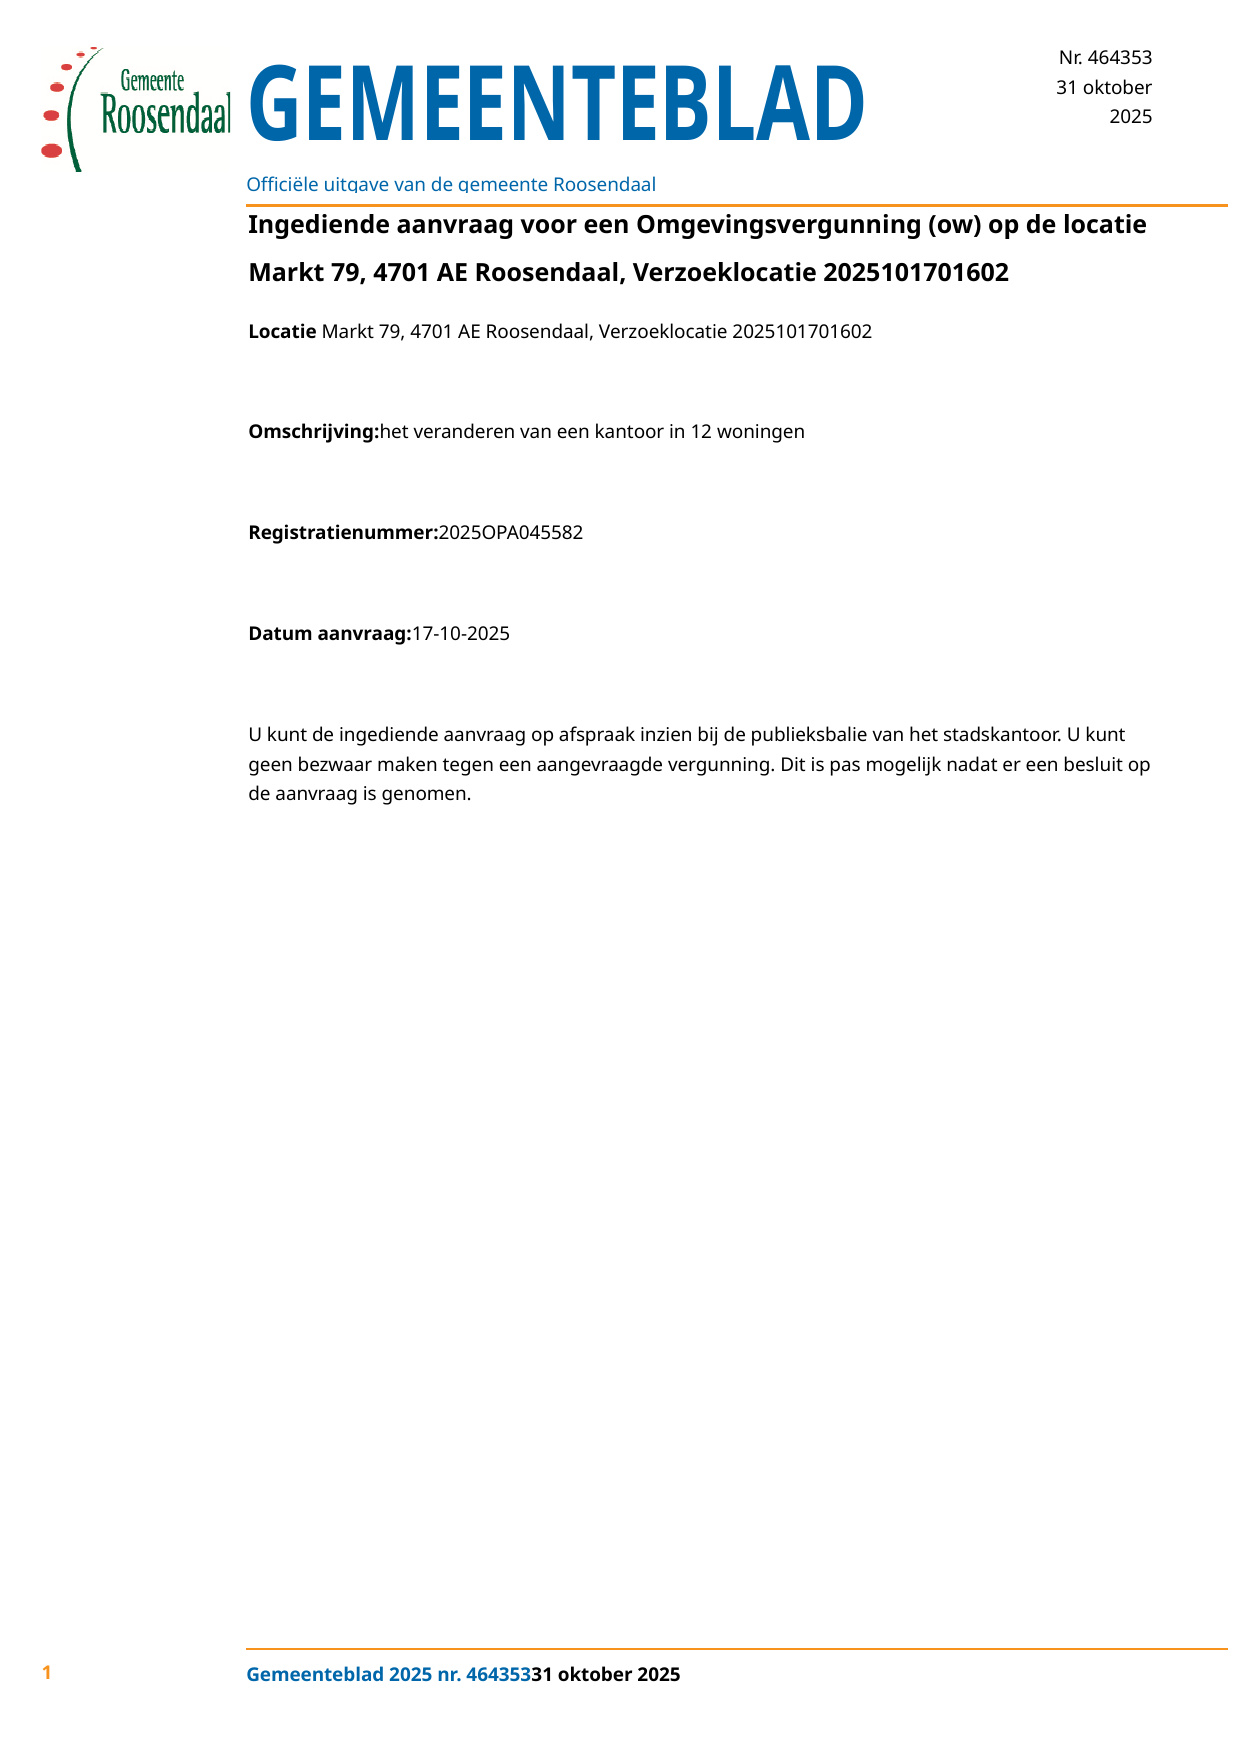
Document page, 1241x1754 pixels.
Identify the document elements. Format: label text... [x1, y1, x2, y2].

text Datum aanvraag:17-10-2025 [248, 620, 1152, 646]
picture [41, 47, 231, 172]
text Registratienummer:2025OPA045582 [248, 519, 1152, 545]
text Omschrijving:het veranderen van een kantoor in 12 woningen [248, 419, 1152, 444]
text U kunt de ingediende aanvraag op afspraak inzien bij de publieksbalie van het stadskantoor. U kunt geen bezwaar maken tegen een aangevraagde vergunning. Dit is pas mogelijk nadat er een besluit op de aanvraag is genomen. [248, 721, 1152, 806]
text Ingediende aanvraag voor een Omgevingsvergunning (ow) op de locatie Markt 79, 4701 AE Roosendaal, Verzoeklocatie 2025101701602 [248, 207, 1152, 288]
text Locatie Markt 79, 4701 AE Roosendaal, Verzoeklocatie 2025101701602 [248, 318, 1152, 344]
